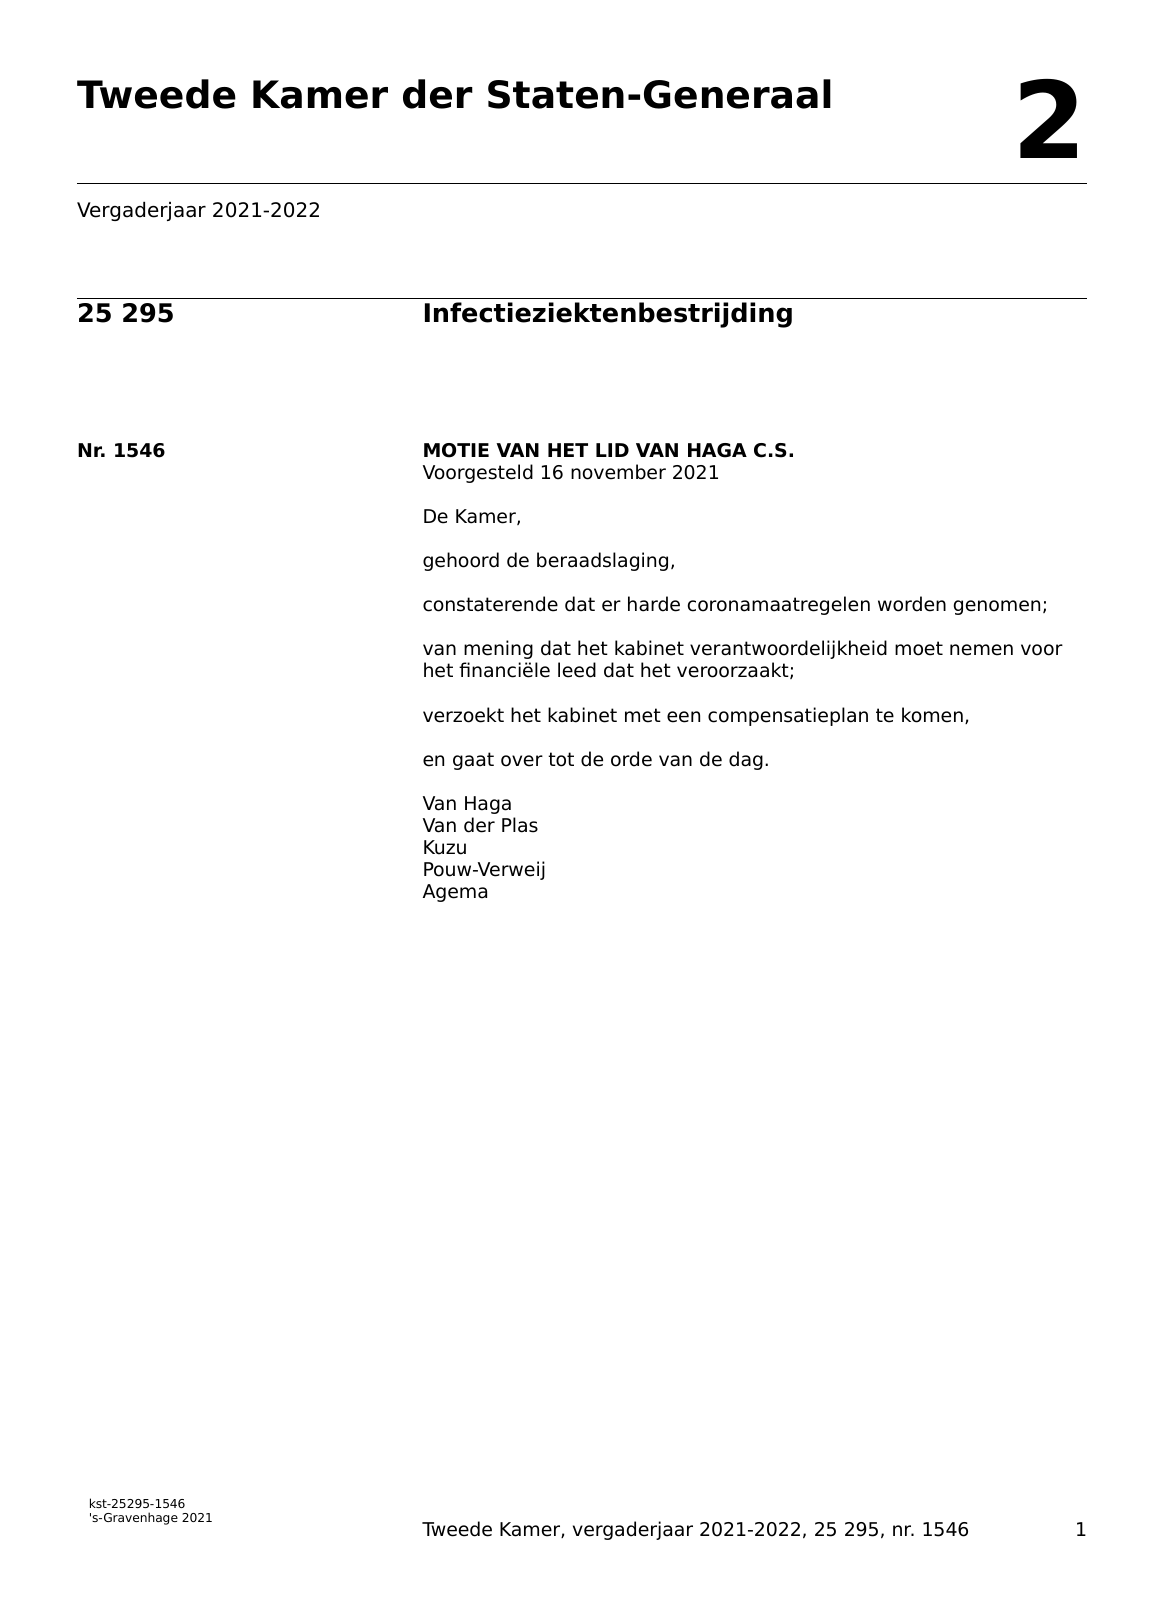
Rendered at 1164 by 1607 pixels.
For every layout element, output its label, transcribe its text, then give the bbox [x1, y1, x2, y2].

text Van der Plas [422, 815, 1087, 837]
text Agema [422, 881, 1087, 903]
subtitle 25 295 Infectieziektenbestrijding [77, 299, 1087, 329]
text gehoord de beraadslaging, [422, 550, 1087, 572]
text Voorgesteld 16 november 2021 [422, 462, 1087, 484]
text De Kamer, [422, 506, 1087, 528]
table_header 2 [886, 59, 1087, 183]
text kst-25295-1546 [88, 1497, 323, 1511]
subtitle Nr. 1546 MOTIE VAN HET LID VAN HAGA C.S. [77, 440, 1087, 462]
text constaterende dat er harde coronamaatregelen worden genomen; [422, 594, 1087, 616]
text verzoekt het kabinet met een compensatieplan te komen, [422, 704, 1087, 726]
table_header Tweede Kamer der Staten-Generaal [77, 59, 886, 183]
text van mening dat het kabinet verantwoordelijkheid moet nemen voor het financiële leed dat het veroorzaakt; [422, 638, 1087, 682]
text Van Haga [422, 793, 1087, 815]
text Pouw-Verweij [422, 859, 1087, 881]
text 's-Gravenhage 2021 [88, 1511, 323, 1525]
text Kuzu [422, 837, 1087, 859]
table_cell Vergaderjaar 2021-2022 [77, 184, 1087, 298]
text en gaat over tot de orde van de dag. [422, 749, 1087, 771]
